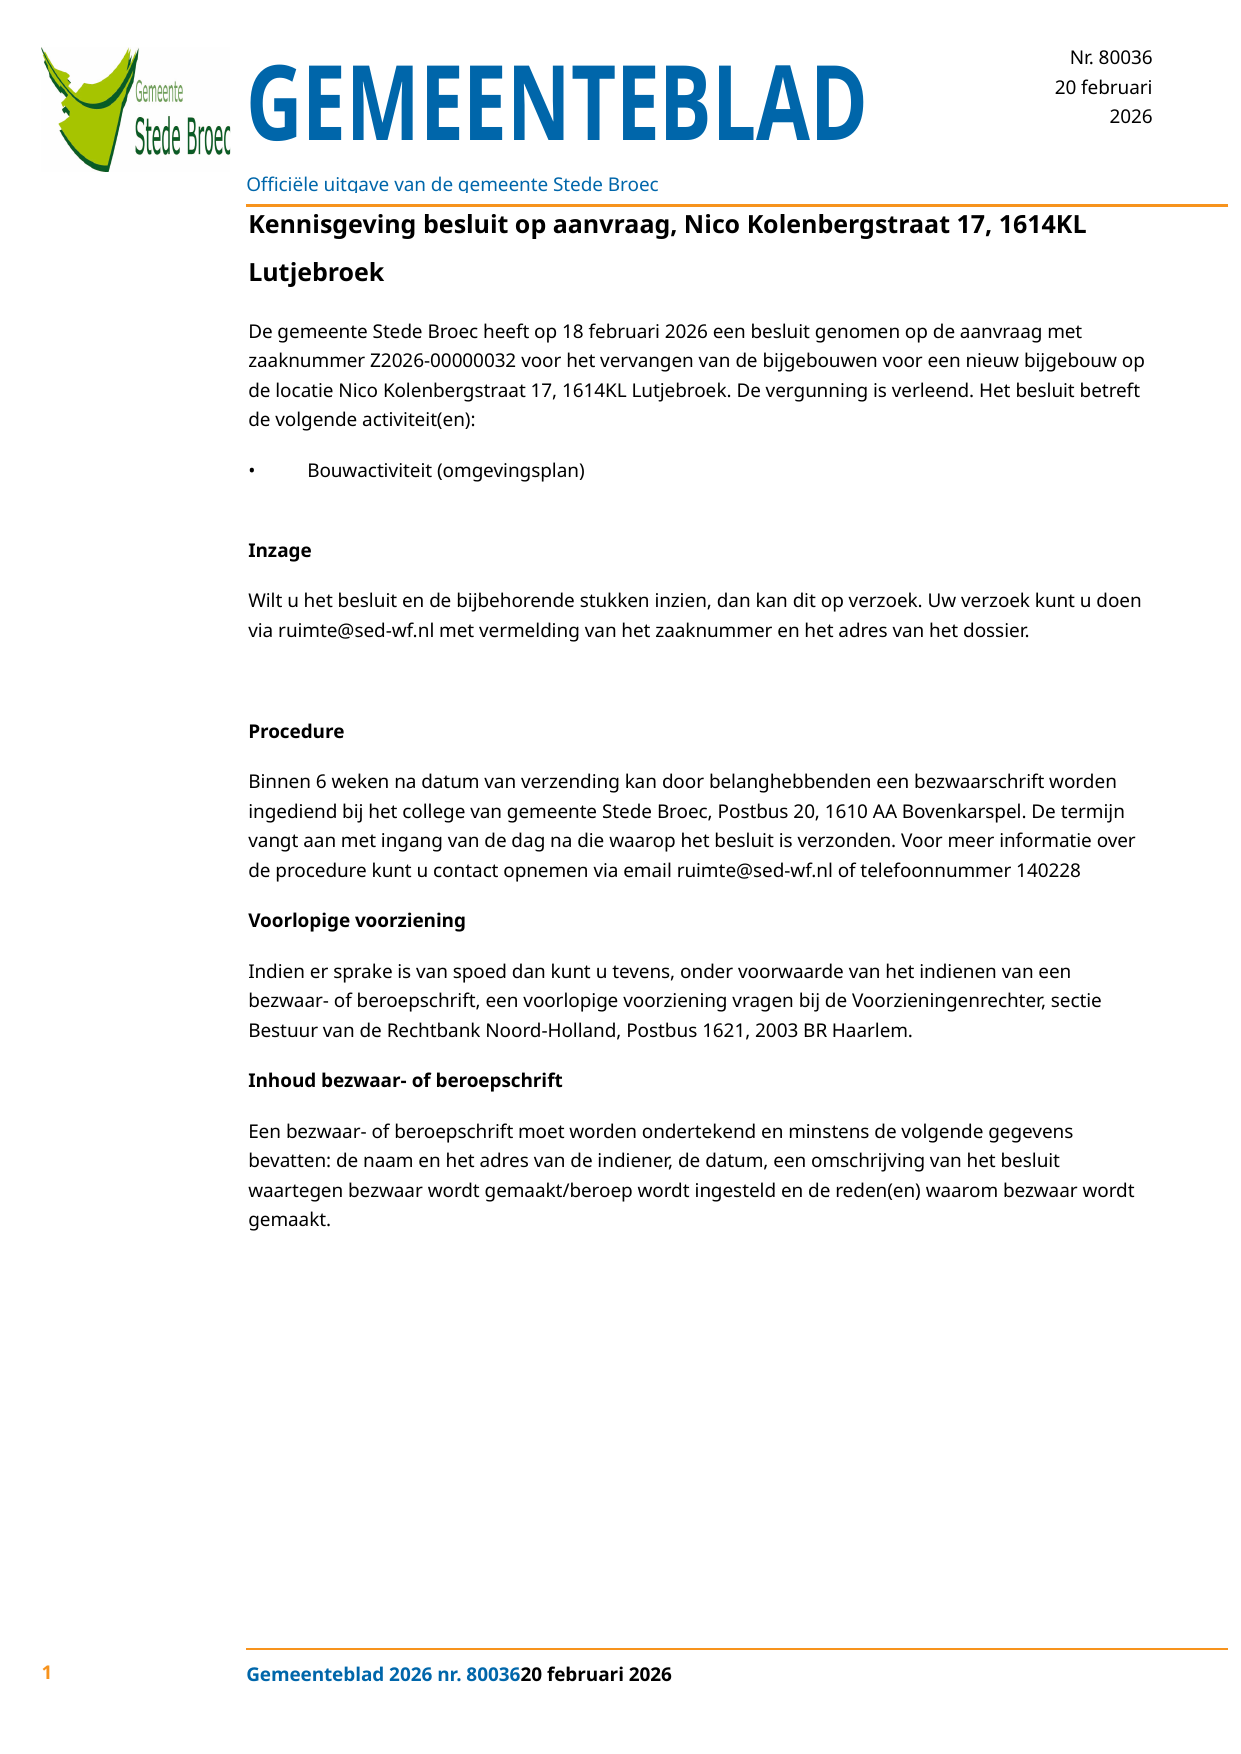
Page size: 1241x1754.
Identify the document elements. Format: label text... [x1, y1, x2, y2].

text Binnen 6 weken na datum van verzending kan door belanghebbenden een bezwaarschrift worden ingediend bij het college van gemeente Stede Broec, Postbus 20, 1610 AA Bovenkarspel. De termijn vangt aan met ingang van de dag na die waarop het besluit is verzonden. Voor meer informatie over de procedure kunt u contact opnemen via email ruimte@sed-wf.nl of telefoonnummer 140228 [248, 768, 1152, 883]
text Procedure [248, 718, 1152, 744]
list Bouwactiviteit (omgevingsplan) [248, 457, 1152, 483]
text Indien er sprake is van spoed dan kunt u tevens, onder voorwaarde van het indienen van een bezwaar- of beroepschrift, een voorlopige voorziening vragen bij de Voorzieningenrechter, sectie Bestuur van de Rechtbank Noord-Holland, Postbus 1621, 2003 BR Haarlem. [248, 958, 1152, 1043]
text Voorlopige voorziening [248, 907, 1152, 933]
text Een bezwaar- of beroepschrift moet worden ondertekend en minstens de volgende gegevens bevatten: de naam en het adres van de indiener, de datum, een omschrijving van het besluit waartegen bezwaar wordt gemaakt/beroep wordt ingesteld en de reden(en) waarom bezwaar wordt gemaakt. [248, 1118, 1152, 1232]
text De gemeente Stede Broec heeft op 18 februari 2026 een besluit genomen op de aanvraag met zaaknummer Z2026-00000032 voor het vervangen van de bijgebouwen voor een nieuw bijgebouw op de locatie Nico Kolenbergstraat 17, 1614KL Lutjebroek. De vergunning is verleend. Het besluit betreft de volgende activiteit(en): [248, 318, 1152, 432]
text Inzage [248, 537, 1152, 563]
picture [41, 47, 231, 172]
text Inhoud bezwaar- of beroepschrift [248, 1067, 1152, 1093]
text Wilt u het besluit en de bijbehorende stukken inzien, dan kan dit op verzoek. Uw verzoek kunt u doen via ruimte@sed-wf.nl met vermelding van het zaaknummer en het adres van het dossier. [248, 587, 1152, 643]
text Kennisgeving besluit op aanvraag, Nico Kolenbergstraat 17, 1614KL Lutjebroek [248, 207, 1152, 288]
